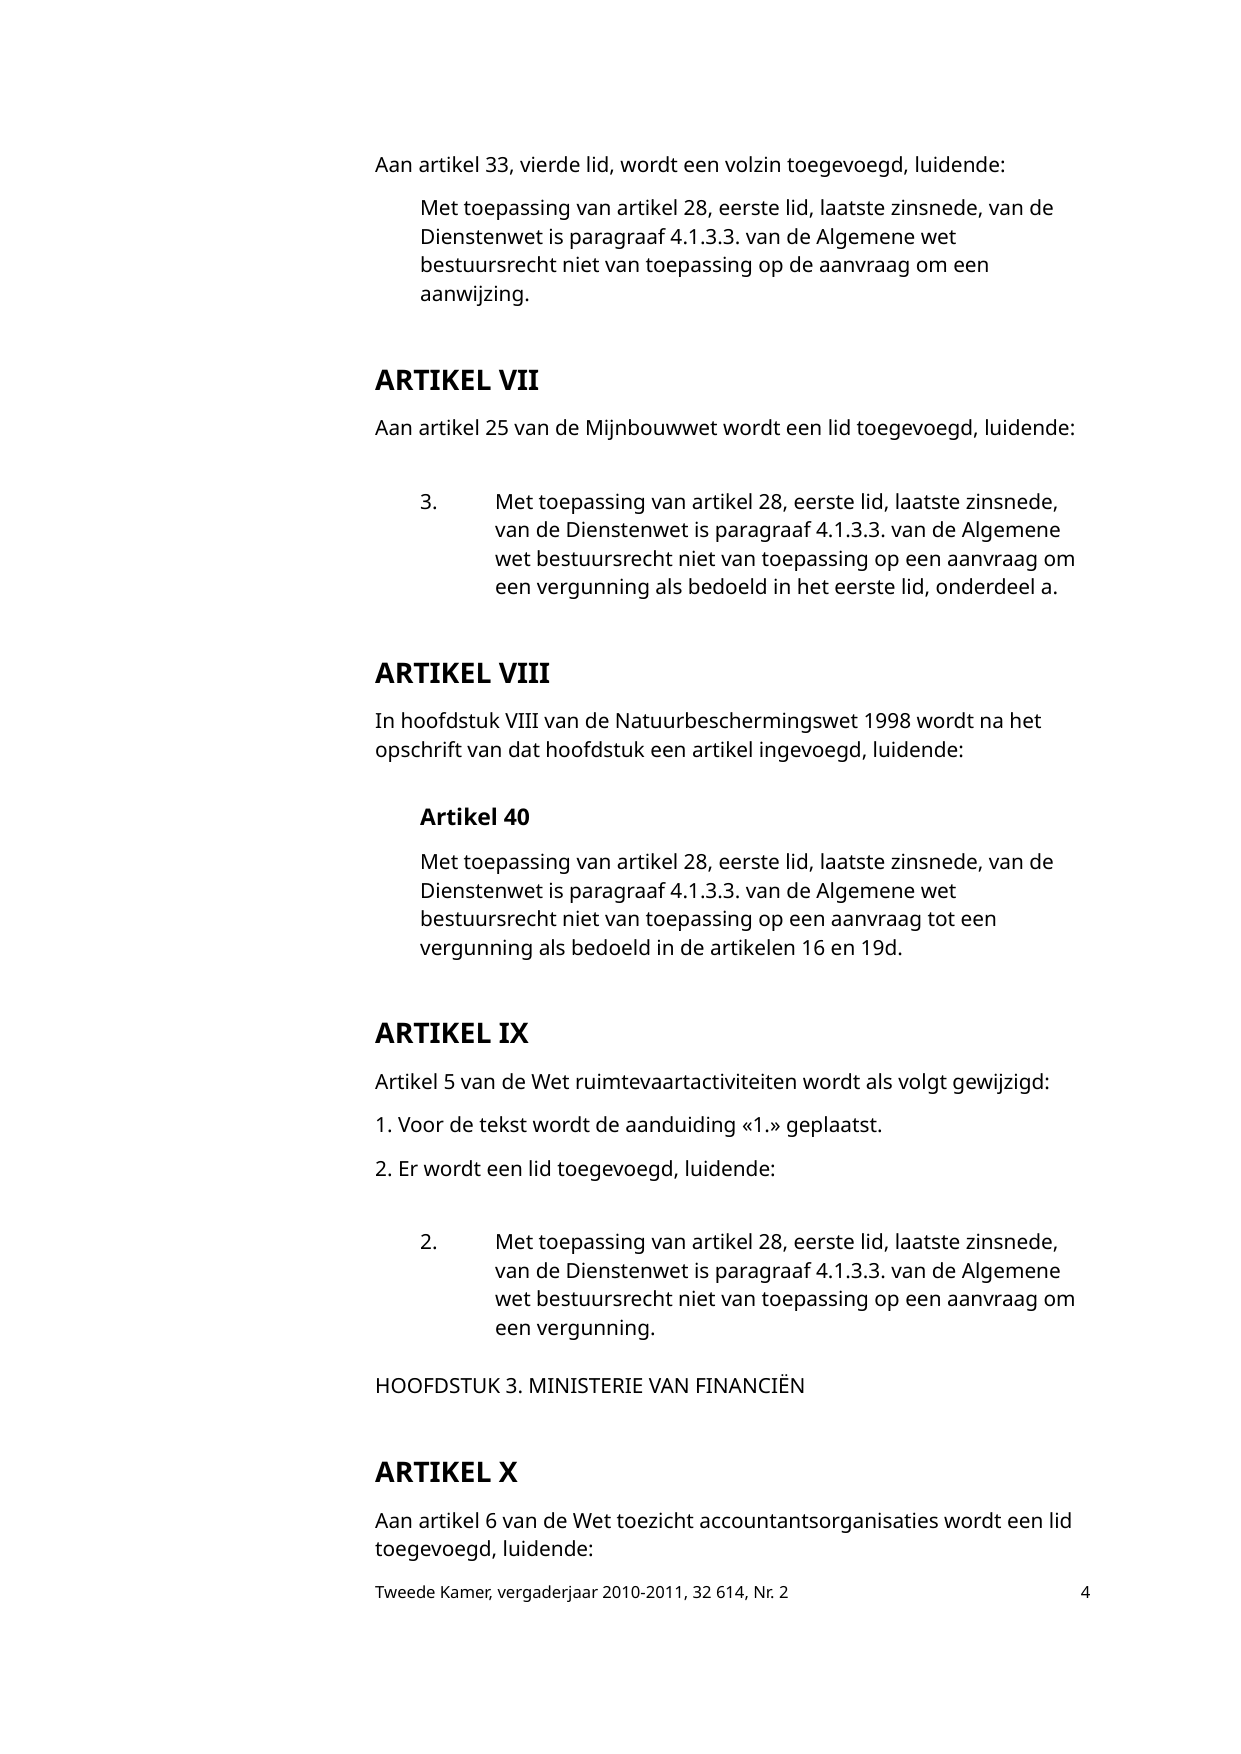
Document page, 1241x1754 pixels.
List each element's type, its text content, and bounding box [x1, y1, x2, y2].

text Aan artikel 6 van de Wet toezicht accountantsorganisaties wordt een lid toegevoegd, luidende: [375, 1506, 1090, 1563]
text Met toepassing van artikel 28, eerste lid, laatste zinsnede, van de Dienstenwet is paragraaf 4.1.3.3. van de Algemene wet bestuursrecht niet van toepassing op de aanvraag om een aanwijzing. [420, 193, 1090, 307]
text Aan artikel 25 van de Mijnbouwwet wordt een lid toegevoegd, luidende: [375, 413, 1090, 442]
text Met toepassing van artikel 28, eerste lid, laatste zinsnede, van de Dienstenwet is paragraaf 4.1.3.3. van de Algemene wet bestuursrecht niet van toepassing op een aanvraag tot een vergunning als bedoeld in de artikelen 16 en 19d. [420, 847, 1090, 961]
text In hoofdstuk VIII van de Natuurbeschermingswet 1998 wordt na het opschrift van dat hoofdstuk een artikel ingevoegd, luidende: [375, 707, 1090, 763]
subtitle ARTIKEL VIII [375, 653, 1090, 692]
list Met toepassing van artikel 28, eerste lid, laatste zinsnede, van de Dienstenwet is paragraaf 4.1.3.3. van de Algemene wet bestuursrecht niet van toepassing op een aanvraag om een vergunning. [420, 1227, 1090, 1341]
subtitle ARTIKEL IX [375, 1013, 1090, 1052]
text Aan artikel 33, vierde lid, wordt een volzin toegevoegd, luidende: [375, 150, 1090, 178]
subtitle HOOFDSTUK 3. MINISTERIE VAN FINANCIËN [375, 1371, 1090, 1400]
text Artikel 5 van de Wet ruimtevaartactiviteiten wordt als volgt gewijzigd: [375, 1067, 1090, 1096]
subtitle ARTIKEL VII [375, 360, 1090, 398]
text 1. Voor de tekst wordt de aanduiding «1.» geplaatst. [375, 1111, 1090, 1139]
subtitle ARTIKEL X [375, 1452, 1090, 1491]
subtitle Artikel 40 [420, 801, 1090, 832]
list Met toepassing van artikel 28, eerste lid, laatste zinsnede, van de Dienstenwet is paragraaf 4.1.3.3. van de Algemene wet bestuursrecht niet van toepassing op een aanvraag om een vergunning als bedoeld in het eerste lid, onderdeel a. [420, 487, 1090, 601]
text 2. Er wordt een lid toegevoegd, luidende: [375, 1154, 1090, 1182]
